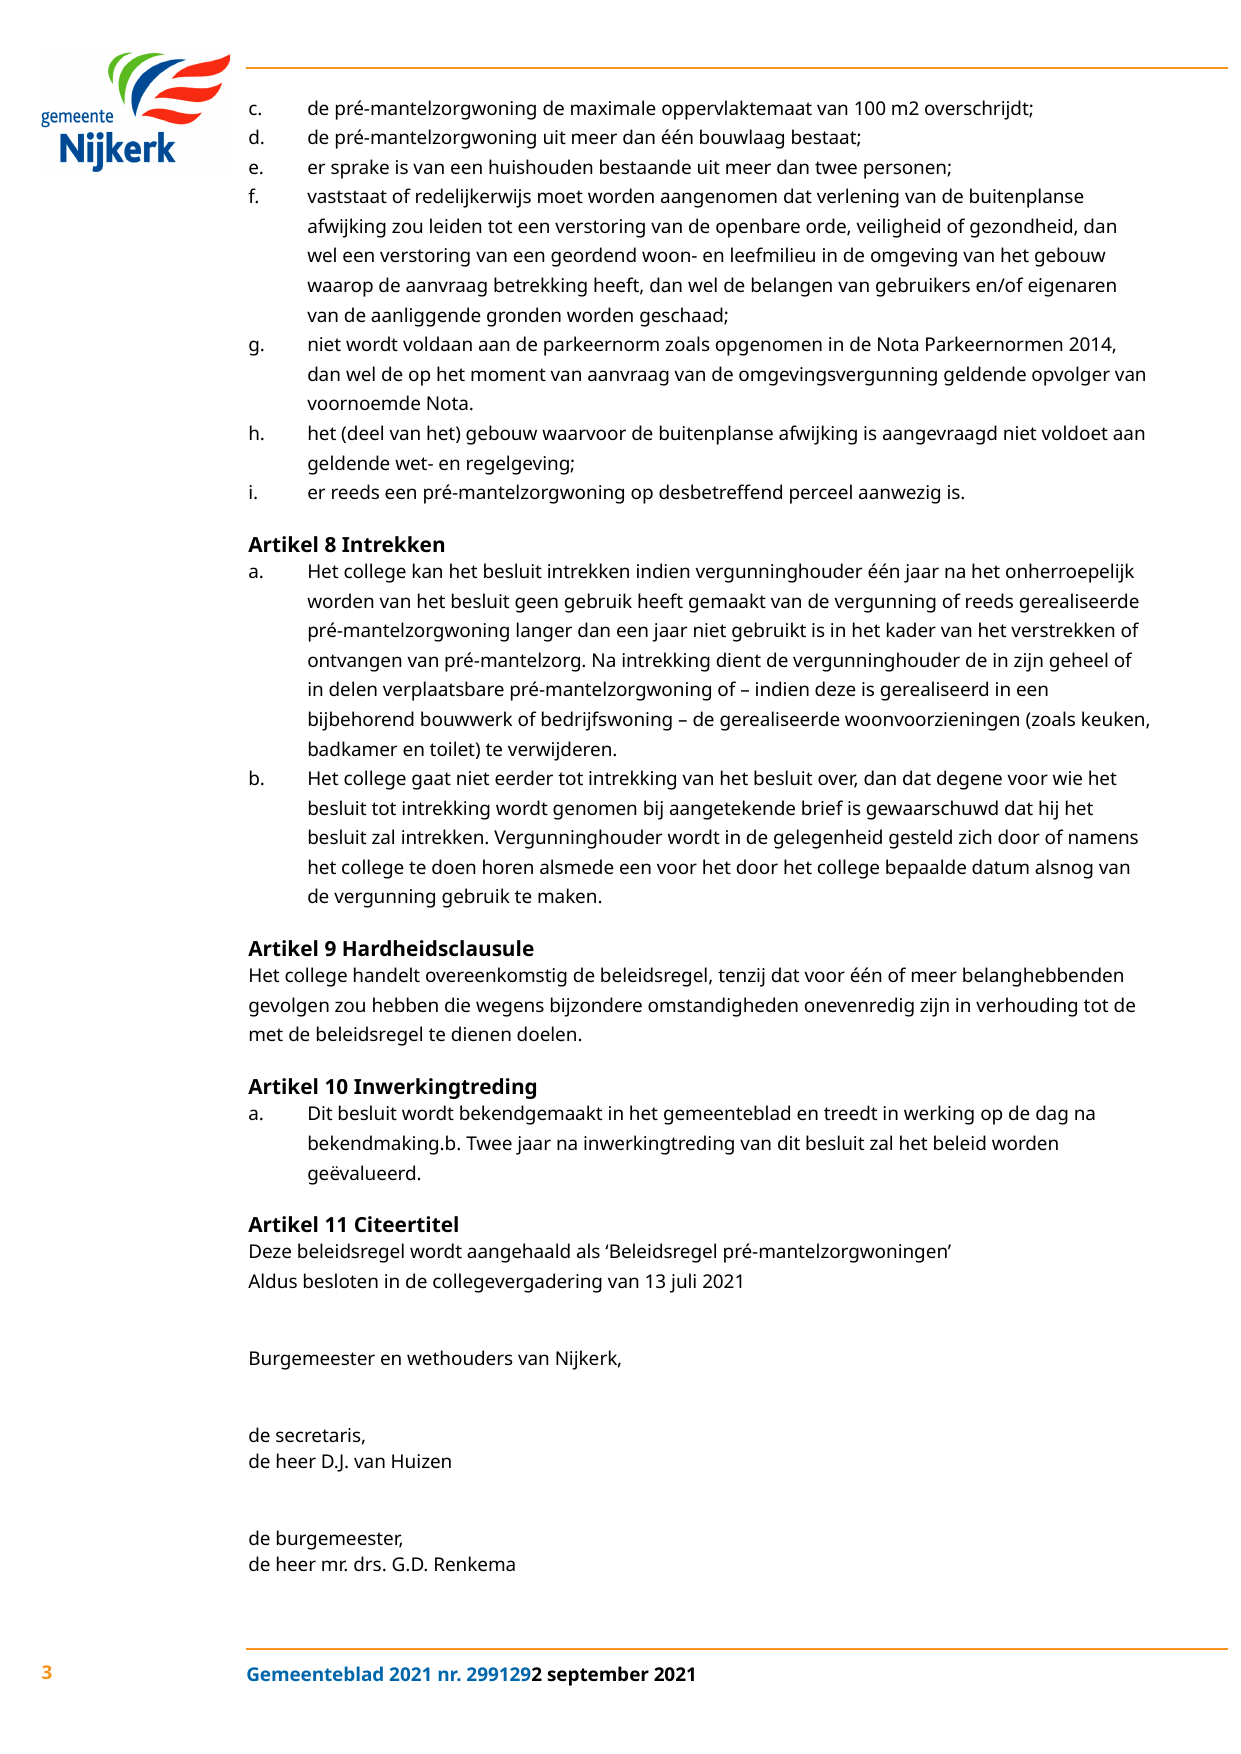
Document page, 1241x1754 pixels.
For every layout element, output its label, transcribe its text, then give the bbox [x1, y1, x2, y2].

list vaststaat of redelijkerwijs moet worden aangenomen dat verlening van de buitenplanse afwijking zou leiden tot een verstoring van de openbare orde, veiligheid of gezondheid, dan wel een verstoring van een geordend woon- en leefmilieu in de omgeving van het gebouw waarop de aanvraag betrekking heeft, dan wel de belangen van gebruikers en/of eigenaren van de aanliggende gronden worden geschaad; [248, 183, 1152, 328]
text Burgemeester en wethouders van Nijkerk, [248, 1345, 1152, 1371]
list Het college kan het besluit intrekken indien vergunninghouder één jaar na het onherroepelijk worden van het besluit geen gebruik heeft gemaakt van de vergunning of reeds gerealiseerde pré-mantelzorgwoning langer dan een jaar niet gebruikt is in het kader van het verstrekken of ontvangen van pré-mantelzorg. Na intrekking dient de vergunninghouder de in zijn geheel of in delen verplaatsbare pré-mantelzorgwoning of – indien deze is gerealiseerd in een bijbehorend bouwwerk of bedrijfswoning – de gerealiseerde woonvoorzieningen (zoals keuken, badkamer en toilet) te verwijderen. [248, 558, 1152, 761]
text Artikel 11 Citeertitel [248, 1210, 1152, 1238]
text Artikel 8 Intrekken [248, 530, 1152, 558]
list de pré-mantelzorgwoning de maximale oppervlaktemaat van 100 m2 overschrijdt; [248, 95, 1152, 121]
text de secretaris, [248, 1422, 1152, 1448]
list Dit besluit wordt bekendgemaakt in het gemeenteblad en treedt in werking op de dag na bekendmaking.b. Twee jaar na inwerkingtreding van dit besluit zal het beleid worden geëvalueerd. [248, 1101, 1152, 1185]
text de heer mr. drs. G.D. Renkema [248, 1551, 1152, 1577]
list Het college gaat niet eerder tot intrekking van het besluit over, dan dat degene voor wie het besluit tot intrekking wordt genomen bij aangetekende brief is gewaarschuwd dat hij het besluit zal intrekken. Vergunninghouder wordt in de gelegenheid gesteld zich door of namens het college te doen horen alsmede een voor het door het college bepaalde datum alsnog van de vergunning gebruik te maken. [248, 765, 1152, 909]
list niet wordt voldaan aan de parkeernorm zoals opgenomen in de Nota Parkeernormen 2014, dan wel de op het moment van aanvraag van de omgevingsvergunning geldende opvolger van voornoemde Nota. [248, 331, 1152, 416]
text Artikel 9 Hardheidsclausule [248, 934, 1152, 962]
list de pré-mantelzorgwoning uit meer dan één bouwlaag bestaat; [248, 124, 1152, 150]
text Artikel 10 Inwerkingtreding [248, 1072, 1152, 1101]
text Aldus besloten in de collegevergadering van 13 juli 2021 [248, 1268, 1152, 1294]
list er reeds een pré-mantelzorgwoning op desbetreffend perceel aanwezig is. [248, 479, 1152, 505]
text de heer D.J. van Huizen [248, 1448, 1152, 1474]
text Deze beleidsregel wordt aangehaald als ‘Beleidsregel pré-mantelzorgwoningen’ [248, 1238, 1152, 1264]
text de burgemeester, [248, 1525, 1152, 1551]
text Het college handelt overeenkomstig de beleidsregel, tenzij dat voor één of meer belanghebbenden gevolgen zou hebben die wegens bijzondere omstandigheden onevenredig zijn in verhouding tot de met de beleidsregel te dienen doelen. [248, 962, 1152, 1047]
list er sprake is van een huishouden bestaande uit meer dan twee personen; [248, 154, 1152, 180]
list het (deel van het) gebouw waarvoor de buitenplanse afwijking is aangevraagd niet voldoet aan geldende wet- en regelgeving; [248, 420, 1152, 476]
picture [41, 47, 231, 172]
